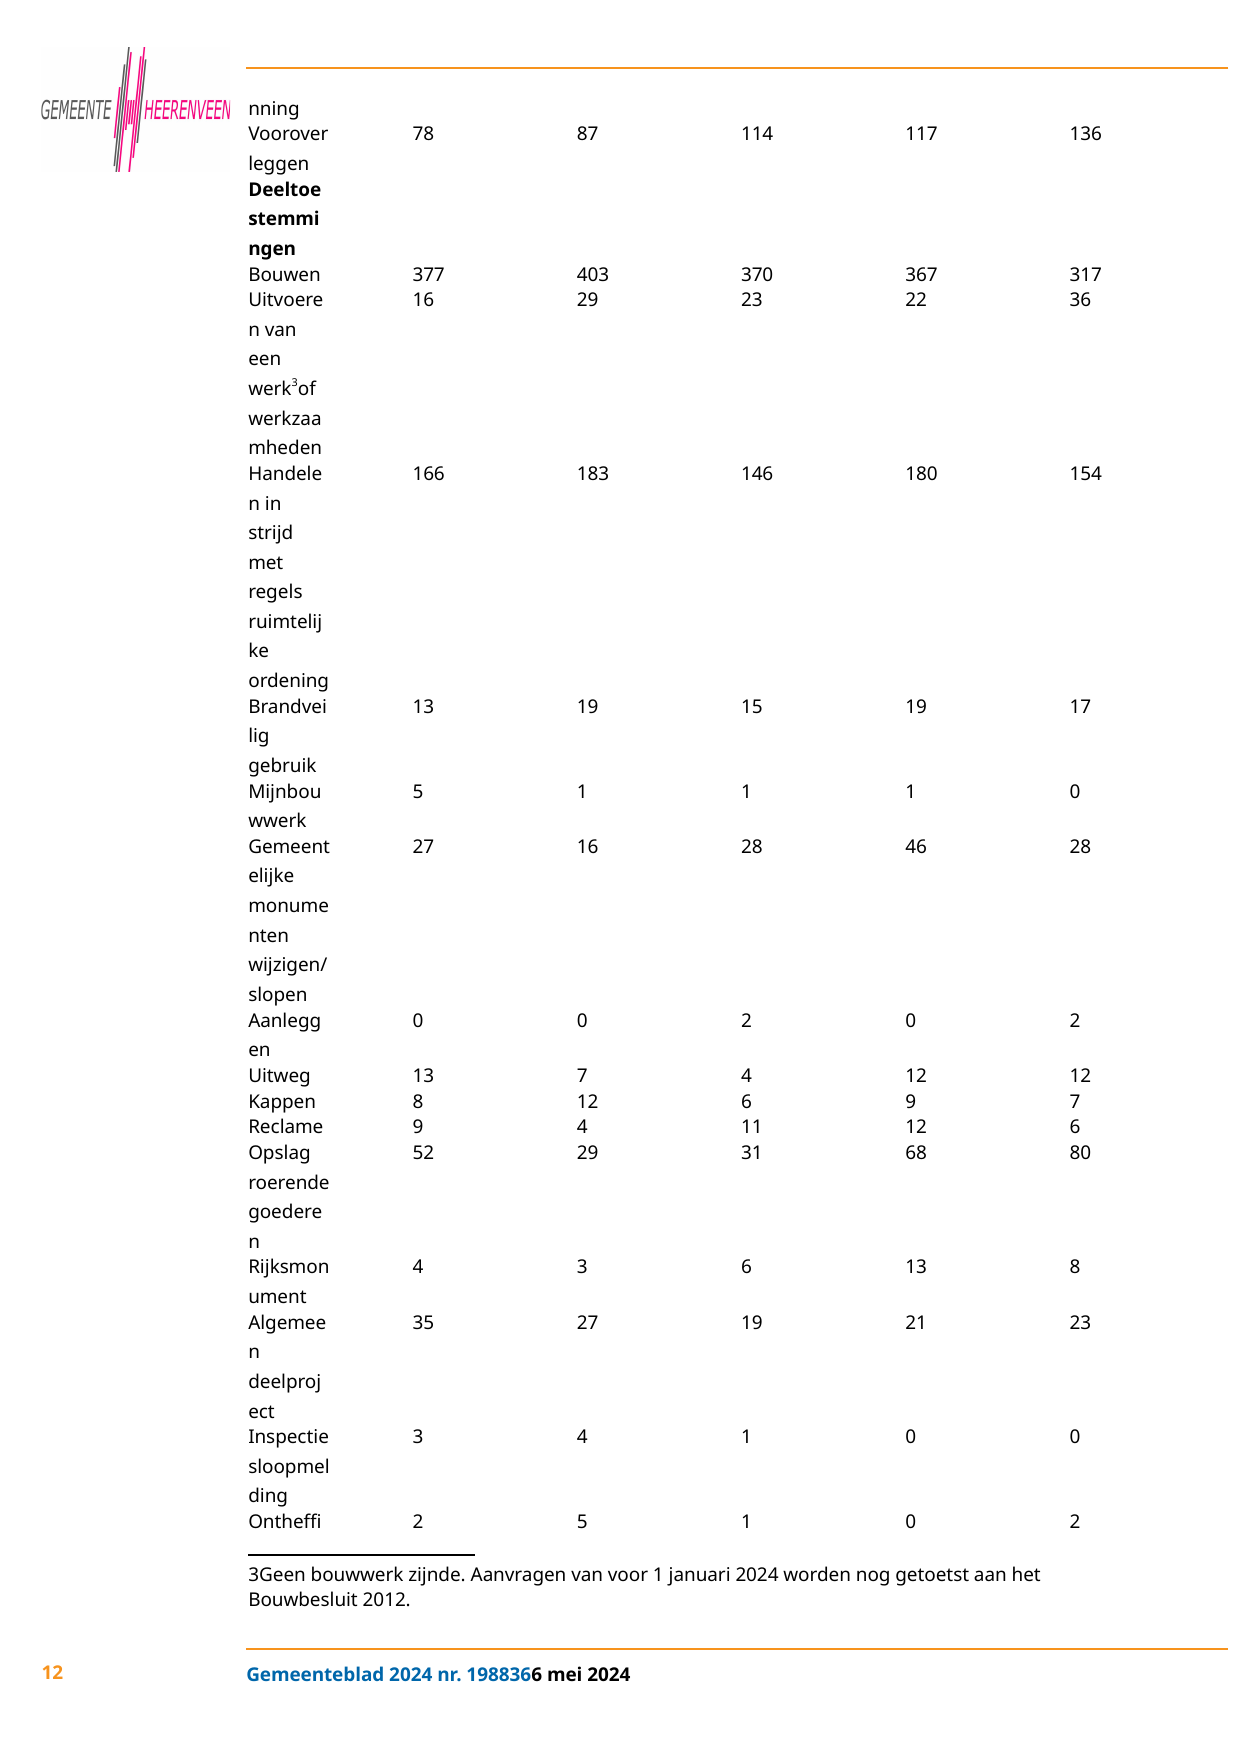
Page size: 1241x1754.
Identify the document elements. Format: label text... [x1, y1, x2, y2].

table_cell [330, 1509, 412, 1534]
table_cell [330, 1062, 412, 1088]
table_cell 183 [577, 460, 659, 693]
table_cell [330, 833, 412, 1007]
table_cell 4 [577, 1424, 659, 1508]
table_cell Uitvoeren van een werkof werkzaamheden [248, 286, 330, 460]
table_cell [659, 176, 741, 261]
table_cell [987, 261, 1069, 286]
table_cell 317 [1069, 261, 1152, 286]
table_cell [494, 95, 577, 121]
table_cell [330, 778, 412, 833]
table_cell 5 [412, 778, 494, 833]
table_cell [577, 176, 659, 261]
table_cell 0 [905, 1007, 987, 1062]
table_cell [659, 1509, 741, 1534]
table_cell Aanleggen [248, 1007, 330, 1062]
table_cell 78 [412, 121, 494, 176]
table_cell [659, 778, 741, 833]
table_cell 7 [577, 1062, 659, 1088]
table_cell 1 [577, 778, 659, 833]
table_cell 16 [577, 833, 659, 1007]
table_cell 17 [1069, 693, 1152, 778]
table_cell [987, 1509, 1069, 1534]
table_cell 15 [741, 693, 823, 778]
table_cell [659, 460, 741, 693]
table_cell 12 [1069, 1062, 1152, 1088]
table_cell [823, 1509, 905, 1534]
table_cell [330, 1088, 412, 1113]
table_cell Kappen [248, 1088, 330, 1113]
table_cell [823, 261, 905, 286]
table_cell [1069, 95, 1152, 121]
table_cell 29 [577, 1139, 659, 1254]
table_cell 19 [577, 693, 659, 778]
table_cell [494, 693, 577, 778]
table_cell Bouwen [248, 261, 330, 286]
table_cell [905, 176, 987, 261]
table_cell [330, 1007, 412, 1062]
table_cell [823, 1424, 905, 1508]
table_cell [659, 1424, 741, 1508]
table_cell [659, 286, 741, 460]
table_cell [494, 1254, 577, 1309]
table_cell Algemeen deelproject [248, 1309, 330, 1423]
table_cell [494, 1114, 577, 1139]
table_cell [823, 1254, 905, 1309]
table_cell 12 [905, 1062, 987, 1088]
table_cell Vooroverleggen [248, 121, 330, 176]
table_cell 146 [741, 460, 823, 693]
table_cell Inspectie sloopmelding [248, 1424, 330, 1508]
table_cell Ontheffi [248, 1509, 330, 1534]
table_cell [494, 1007, 577, 1062]
table_cell 7 [1069, 1088, 1152, 1113]
table_cell [987, 1007, 1069, 1062]
table_cell [494, 833, 577, 1007]
table_cell 9 [905, 1088, 987, 1113]
table_cell 0 [412, 1007, 494, 1062]
table_cell 4 [741, 1062, 823, 1088]
table_cell [659, 1007, 741, 1062]
table_cell nning [248, 95, 330, 121]
table_cell [412, 95, 494, 121]
table_cell 1 [741, 778, 823, 833]
table_cell 28 [1069, 833, 1152, 1007]
table_cell 52 [412, 1139, 494, 1254]
table_cell [330, 261, 412, 286]
table_cell 6 [741, 1088, 823, 1113]
table_cell 1 [741, 1509, 823, 1534]
table_cell 27 [412, 833, 494, 1007]
table_cell Opslag roerende goederen [248, 1139, 330, 1254]
table_cell 1 [741, 1424, 823, 1508]
table_cell [330, 1139, 412, 1254]
table_cell 28 [741, 833, 823, 1007]
table_cell Gemeentelijke monumenten wijzigen/slopen [248, 833, 330, 1007]
table_cell 0 [1069, 1424, 1152, 1508]
table_cell 11 [741, 1114, 823, 1139]
table_cell [330, 176, 412, 261]
table_cell [987, 778, 1069, 833]
table_cell 8 [1069, 1254, 1152, 1309]
table_cell 9 [412, 1114, 494, 1139]
table_cell [987, 693, 1069, 778]
table_cell [494, 1424, 577, 1508]
table_cell 35 [412, 1309, 494, 1423]
table_cell 12 [905, 1114, 987, 1139]
table_cell 36 [1069, 286, 1152, 460]
table_cell [823, 176, 905, 261]
table_cell 21 [905, 1309, 987, 1423]
table_cell [987, 121, 1069, 176]
table_cell 87 [577, 121, 659, 176]
table_cell 154 [1069, 460, 1152, 693]
table_cell 2 [741, 1007, 823, 1062]
table_cell 19 [741, 1309, 823, 1423]
table_cell [330, 1254, 412, 1309]
table_cell [659, 95, 741, 121]
table_cell [330, 1424, 412, 1508]
table_cell 136 [1069, 121, 1152, 176]
table_cell [659, 1114, 741, 1139]
table_cell 80 [1069, 1139, 1152, 1254]
table_cell [494, 1088, 577, 1113]
table_cell [823, 1309, 905, 1423]
table_cell [330, 1114, 412, 1139]
table_cell 6 [741, 1254, 823, 1309]
table_cell 23 [1069, 1309, 1152, 1423]
table_cell [987, 1088, 1069, 1113]
table_cell 114 [741, 121, 823, 176]
table_cell 166 [412, 460, 494, 693]
table_cell [823, 1114, 905, 1139]
table_cell 2 [1069, 1509, 1152, 1534]
table_cell [659, 1254, 741, 1309]
table_cell [659, 1062, 741, 1088]
table_cell [823, 778, 905, 833]
table_cell Brandveilig gebruik [248, 693, 330, 778]
table_cell Rijksmonument [248, 1254, 330, 1309]
table_cell [1069, 176, 1152, 261]
table_cell [823, 121, 905, 176]
table_cell [577, 95, 659, 121]
table_cell 5 [577, 1509, 659, 1534]
table_cell 0 [1069, 778, 1152, 833]
table_cell Deeltoestemmingen [248, 176, 330, 261]
table_cell 403 [577, 261, 659, 286]
table_cell 367 [905, 261, 987, 286]
table_cell 4 [577, 1114, 659, 1139]
table_cell 19 [905, 693, 987, 778]
table_cell [823, 286, 905, 460]
table_cell [659, 121, 741, 176]
table_cell 29 [577, 286, 659, 460]
table_cell [823, 1007, 905, 1062]
table_cell 3 [577, 1254, 659, 1309]
table_cell [987, 1139, 1069, 1254]
table_cell [494, 176, 577, 261]
table_cell [330, 1309, 412, 1423]
table_cell Mijnbouwwerk [248, 778, 330, 833]
table_cell [905, 95, 987, 121]
table_cell [659, 1088, 741, 1113]
table_cell [987, 1424, 1069, 1508]
table_cell 377 [412, 261, 494, 286]
table_cell [823, 1088, 905, 1113]
table_cell 46 [905, 833, 987, 1007]
table_cell [987, 833, 1069, 1007]
table_cell [330, 286, 412, 460]
table_cell 0 [905, 1509, 987, 1534]
table_cell [987, 1114, 1069, 1139]
table_cell 16 [412, 286, 494, 460]
table_cell Handelen in strijd met regels ruimtelijke ordening [248, 460, 330, 693]
table_cell [823, 95, 905, 121]
table_cell [823, 1062, 905, 1088]
table_cell 6 [1069, 1114, 1152, 1139]
table_cell 27 [577, 1309, 659, 1423]
table_cell [741, 95, 823, 121]
picture [41, 47, 231, 172]
table_cell 0 [905, 1424, 987, 1508]
table_cell 117 [905, 121, 987, 176]
table_cell 68 [905, 1139, 987, 1254]
table_cell [494, 460, 577, 693]
table_cell [823, 693, 905, 778]
table_cell [494, 1062, 577, 1088]
table_cell 8 [412, 1088, 494, 1113]
table_cell [987, 95, 1069, 121]
table_cell 2 [412, 1509, 494, 1534]
table_cell [659, 833, 741, 1007]
table_cell [494, 121, 577, 176]
table_cell [494, 1309, 577, 1423]
table_cell [412, 176, 494, 261]
table_cell 13 [412, 693, 494, 778]
table_cell [987, 286, 1069, 460]
table_cell [659, 693, 741, 778]
table_cell 2 [1069, 1007, 1152, 1062]
table_cell 12 [577, 1088, 659, 1113]
table_cell [330, 95, 412, 121]
table_cell [494, 261, 577, 286]
table_cell [823, 833, 905, 1007]
table_cell Uitweg [248, 1062, 330, 1088]
table_cell [987, 176, 1069, 261]
table_cell 31 [741, 1139, 823, 1254]
table_cell [741, 176, 823, 261]
table_cell 13 [412, 1062, 494, 1088]
table_cell [987, 1309, 1069, 1423]
table_cell [987, 460, 1069, 693]
table_cell [987, 1254, 1069, 1309]
table_cell [494, 1509, 577, 1534]
table_cell 13 [905, 1254, 987, 1309]
table_cell [494, 286, 577, 460]
table_cell 22 [905, 286, 987, 460]
table_cell 370 [741, 261, 823, 286]
table_cell 3 [412, 1424, 494, 1508]
table_cell [823, 460, 905, 693]
table_cell [330, 460, 412, 693]
table_cell Reclame [248, 1114, 330, 1139]
table_cell 23 [741, 286, 823, 460]
table_cell [987, 1062, 1069, 1088]
table_cell [659, 261, 741, 286]
table_cell [330, 693, 412, 778]
table_cell 0 [577, 1007, 659, 1062]
table_cell [823, 1139, 905, 1254]
table_cell 180 [905, 460, 987, 693]
table_cell 1 [905, 778, 987, 833]
table_cell [659, 1309, 741, 1423]
table_cell [659, 1139, 741, 1254]
table_cell [494, 1139, 577, 1254]
table_cell [494, 778, 577, 833]
table_cell [330, 121, 412, 176]
table_cell 4 [412, 1254, 494, 1309]
